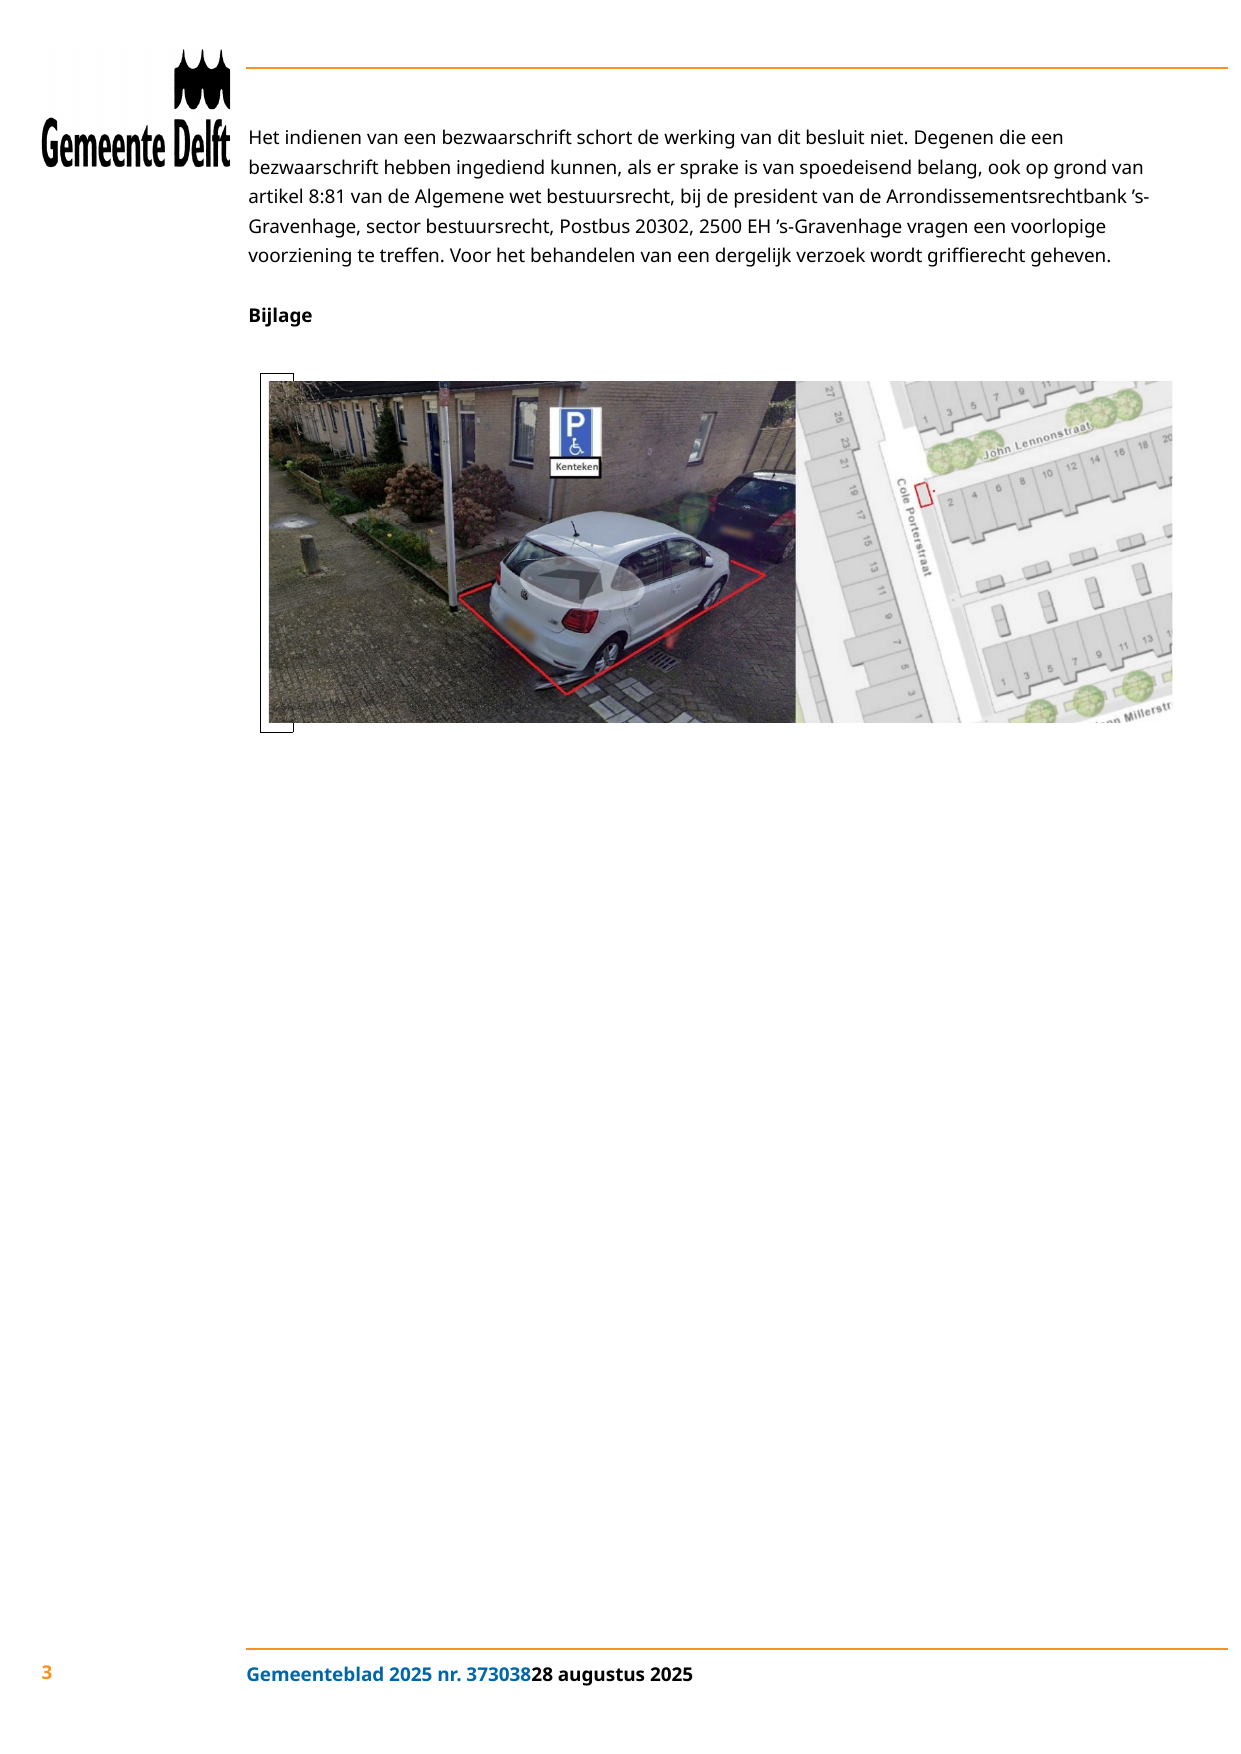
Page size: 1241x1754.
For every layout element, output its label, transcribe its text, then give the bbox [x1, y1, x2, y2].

picture [41, 47, 231, 172]
picture [268, 381, 1173, 723]
text Het indienen van een bezwaarschrift schort de werking van dit besluit niet. Degenen die een bezwaarschrift hebben ingediend kunnen, als er sprake is van spoedeisend belang, ook op grond van artikel 8:81 van de Algemene wet bestuursrecht, bij de president van de Arrondissementsrechtbank ’s-Gravenhage, sector bestuursrecht, Postbus 20302, 2500 EH ’s-Gravenhage vragen een voorlopige voorziening te treffen. Voor het behandelen van een dergelijk verzoek wordt griffierecht geheven. [248, 124, 1152, 268]
text Bijlage [248, 302, 1152, 328]
